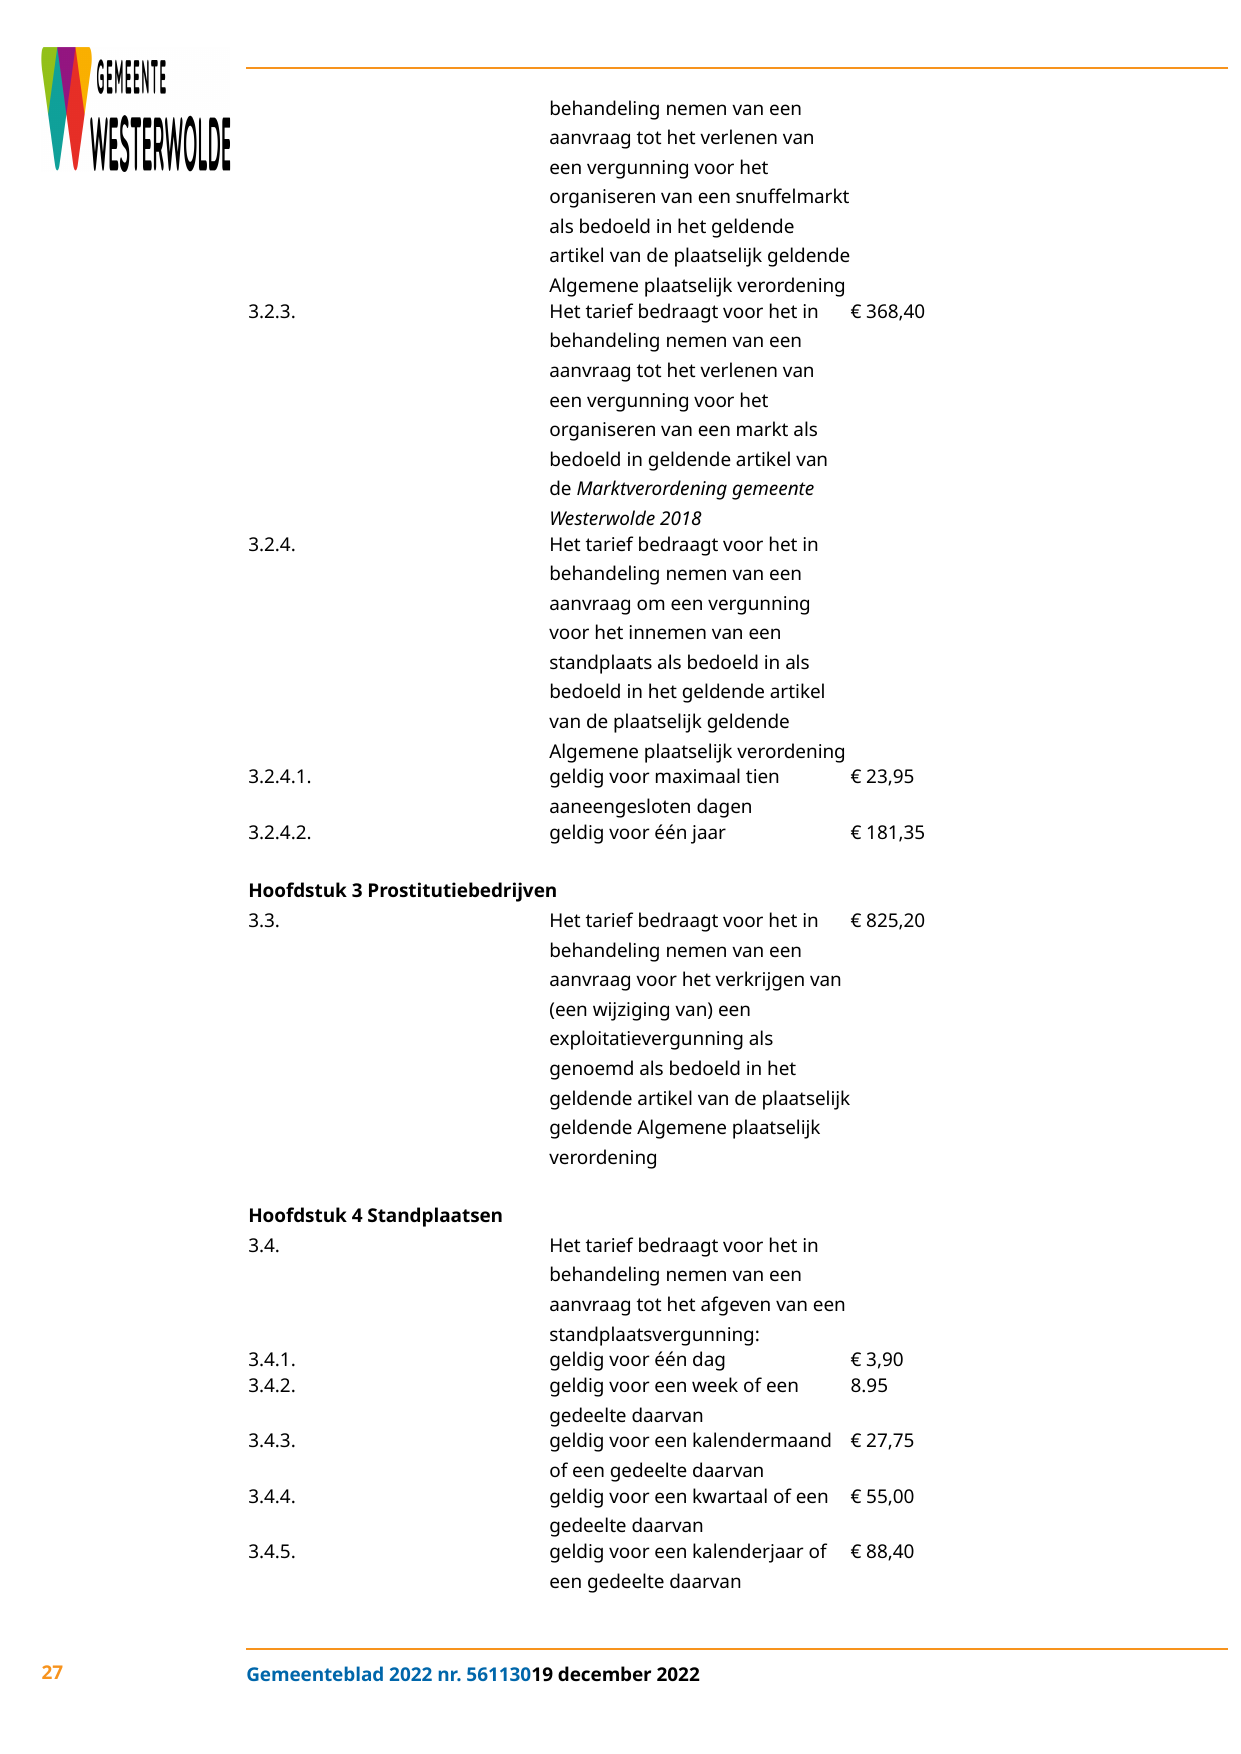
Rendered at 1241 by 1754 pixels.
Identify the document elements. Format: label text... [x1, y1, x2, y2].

table_cell Het tarief bedraagt voor het in behandeling nemen van een aanvraag tot het verlenen van een vergunning voor het organiseren van een markt als bedoeld in geldende artikel van de Marktverordening gemeente Westerwolde 2018 [549, 298, 850, 531]
table_cell 3.4.3. [248, 1428, 549, 1483]
table_cell geldig voor een week of een gedeelte daarvan [549, 1372, 850, 1428]
table_cell [850, 531, 1152, 764]
table_cell 3.2.4.1. [248, 764, 549, 819]
table_cell 3.4.1. [248, 1347, 549, 1372]
table_cell € 181,35 [850, 819, 1152, 845]
picture [41, 47, 231, 172]
table_cell geldig voor een kwartaal of een gedeelte daarvan [549, 1483, 850, 1538]
table_cell geldig voor één jaar [549, 819, 850, 845]
table_header 3.4. [248, 1232, 549, 1347]
table_cell [248, 95, 549, 298]
text Hoofdstuk 3 Prostitutiebedrijven [248, 877, 1152, 903]
table_header Het tarief bedraagt voor het in behandeling nemen van een aanvraag voor het verkrijgen van (een wijziging van) een exploitatievergunning als genoemd als bedoeld in het geldende artikel van de plaatselijk geldende Algemene plaatselijk verordening [549, 907, 850, 1169]
table_cell € 23,95 [850, 764, 1152, 819]
table_cell € 368,40 [850, 298, 1152, 531]
table_cell 8.95 [850, 1372, 1152, 1428]
table_cell € 55,00 [850, 1483, 1152, 1538]
table_cell geldig voor maximaal tien aaneengesloten dagen [549, 764, 850, 819]
table_cell geldig voor een kalendermaand of een gedeelte daarvan [549, 1428, 850, 1483]
table_cell behandeling nemen van een aanvraag tot het verlenen van een vergunning voor het organiseren van een snuffelmarkt als bedoeld in het geldende artikel van de plaatselijk geldende Algemene plaatselijk verordening [549, 95, 850, 298]
table_cell € 3,90 [850, 1347, 1152, 1372]
table_cell [850, 95, 1152, 298]
table_cell € 88,40 [850, 1538, 1152, 1593]
table_cell € 27,75 [850, 1428, 1152, 1483]
table_cell 3.2.3. [248, 298, 549, 531]
table_cell 3.4.4. [248, 1483, 549, 1538]
table_cell 3.2.4. [248, 531, 549, 764]
table_cell geldig voor een kalenderjaar of een gedeelte daarvan [549, 1538, 850, 1593]
table_cell 3.4.2. [248, 1372, 549, 1428]
table_cell geldig voor één dag [549, 1347, 850, 1372]
table_cell 3.4.5. [248, 1538, 549, 1593]
table_cell 3.2.4.2. [248, 819, 549, 845]
table_cell Het tarief bedraagt voor het in behandeling nemen van een aanvraag om een vergunning voor het innemen van een standplaats als bedoeld in als bedoeld in het geldende artikel van de plaatselijk geldende Algemene plaatselijk verordening [549, 531, 850, 764]
table_header Het tarief bedraagt voor het in behandeling nemen van een aanvraag tot het afgeven van een standplaatsvergunning: [549, 1232, 850, 1347]
table_header [850, 1232, 1152, 1347]
table_header 3.3. [248, 907, 549, 1169]
text Hoofdstuk 4 Standplaatsen [248, 1202, 1152, 1228]
table_header € 825,20 [850, 907, 1152, 1169]
